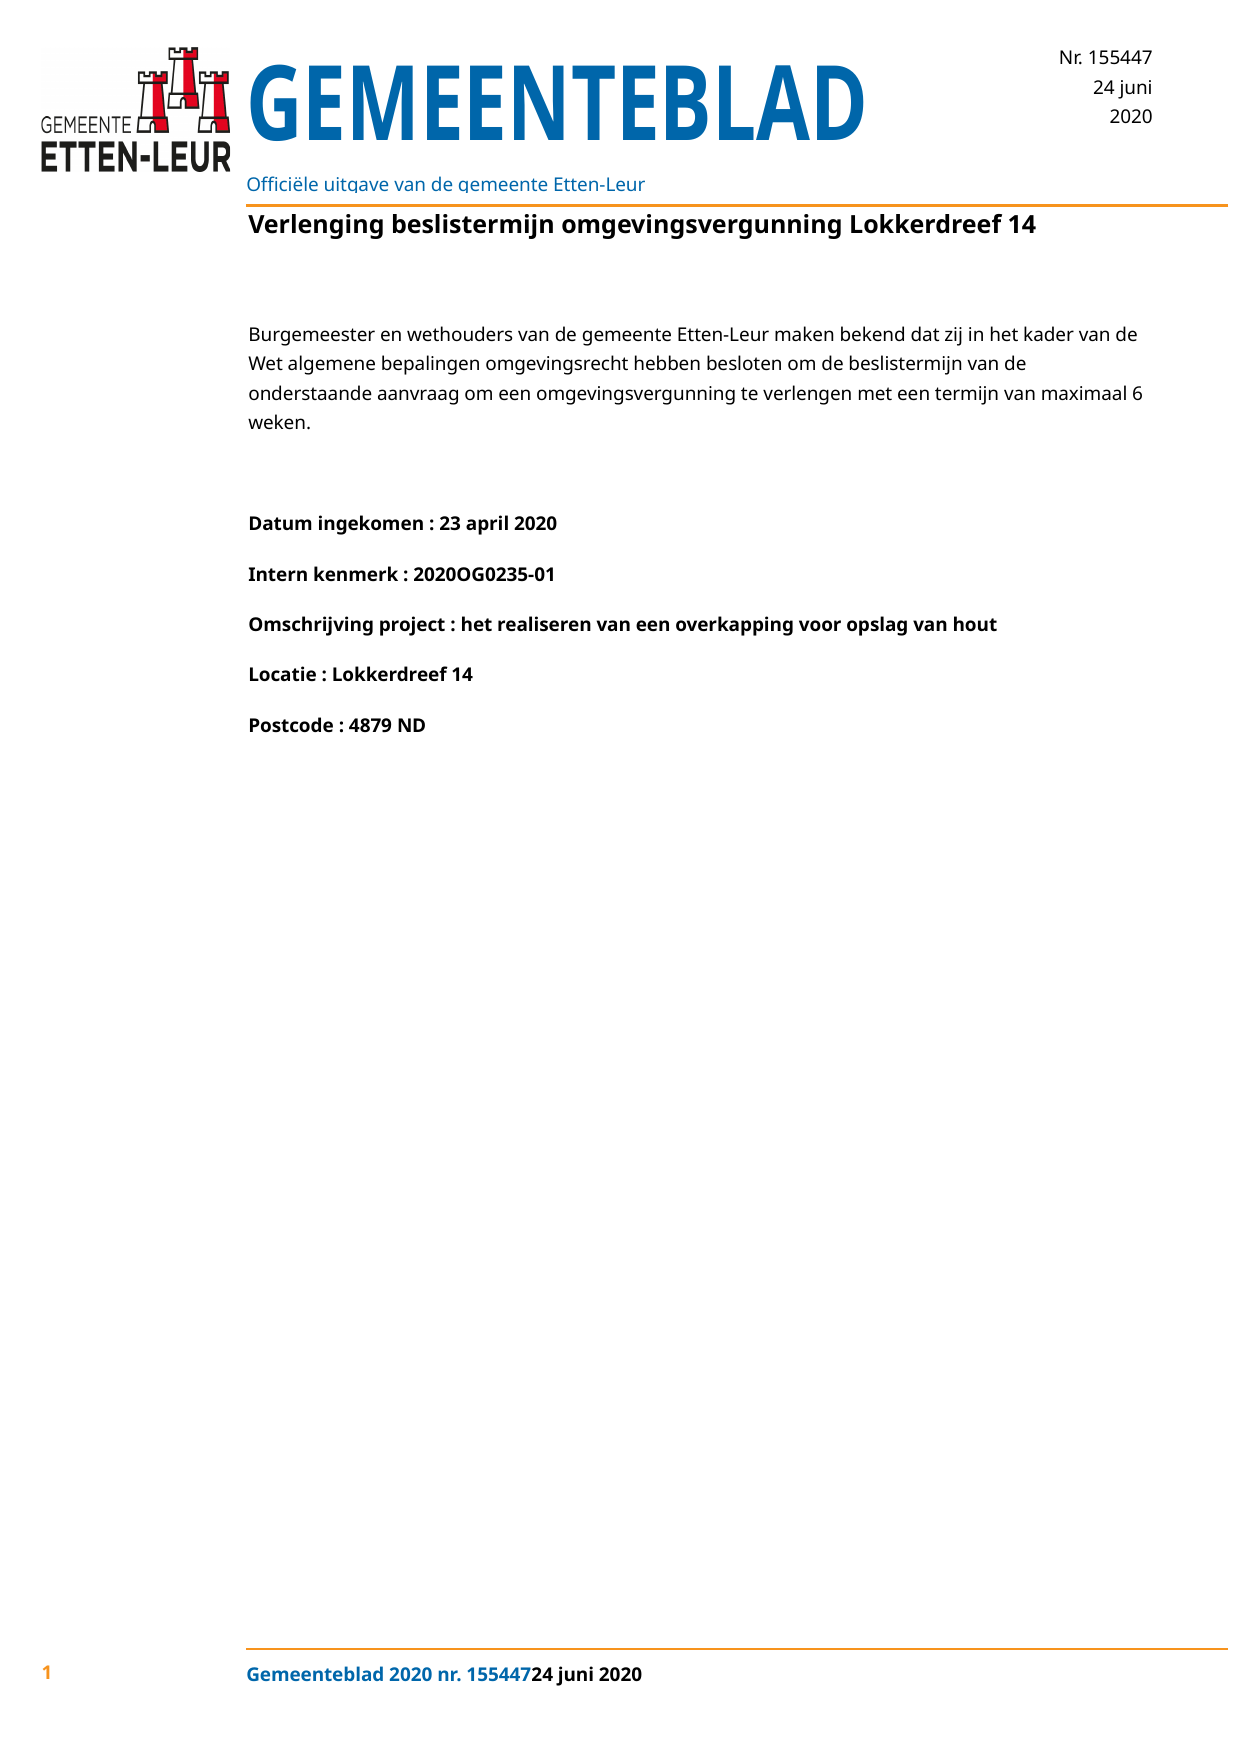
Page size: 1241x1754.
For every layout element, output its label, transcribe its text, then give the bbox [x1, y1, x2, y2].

text Omschrijving project : het realiseren van een overkapping voor opslag van hout [248, 611, 1152, 637]
picture [41, 47, 231, 172]
text Datum ingekomen : 23 april 2020 [248, 510, 1152, 536]
text Locatie : Lokkerdreef 14 [248, 662, 1152, 687]
text Burgemeester en wethouders van de gemeente Etten-Leur maken bekend dat zij in het kader van de Wet algemene bepalingen omgevingsrecht hebben besloten om de beslistermijn van de onderstaande aanvraag om een omgevingsvergunning te verlengen met een termijn van maximaal 6 weken. [248, 321, 1152, 435]
text Verlenging beslistermijn omgevingsvergunning Lokkerdreef 14 [248, 207, 1152, 241]
text Intern kenmerk : 2020OG0235-01 [248, 561, 1152, 586]
text Postcode : 4879 ND [248, 712, 1152, 738]
